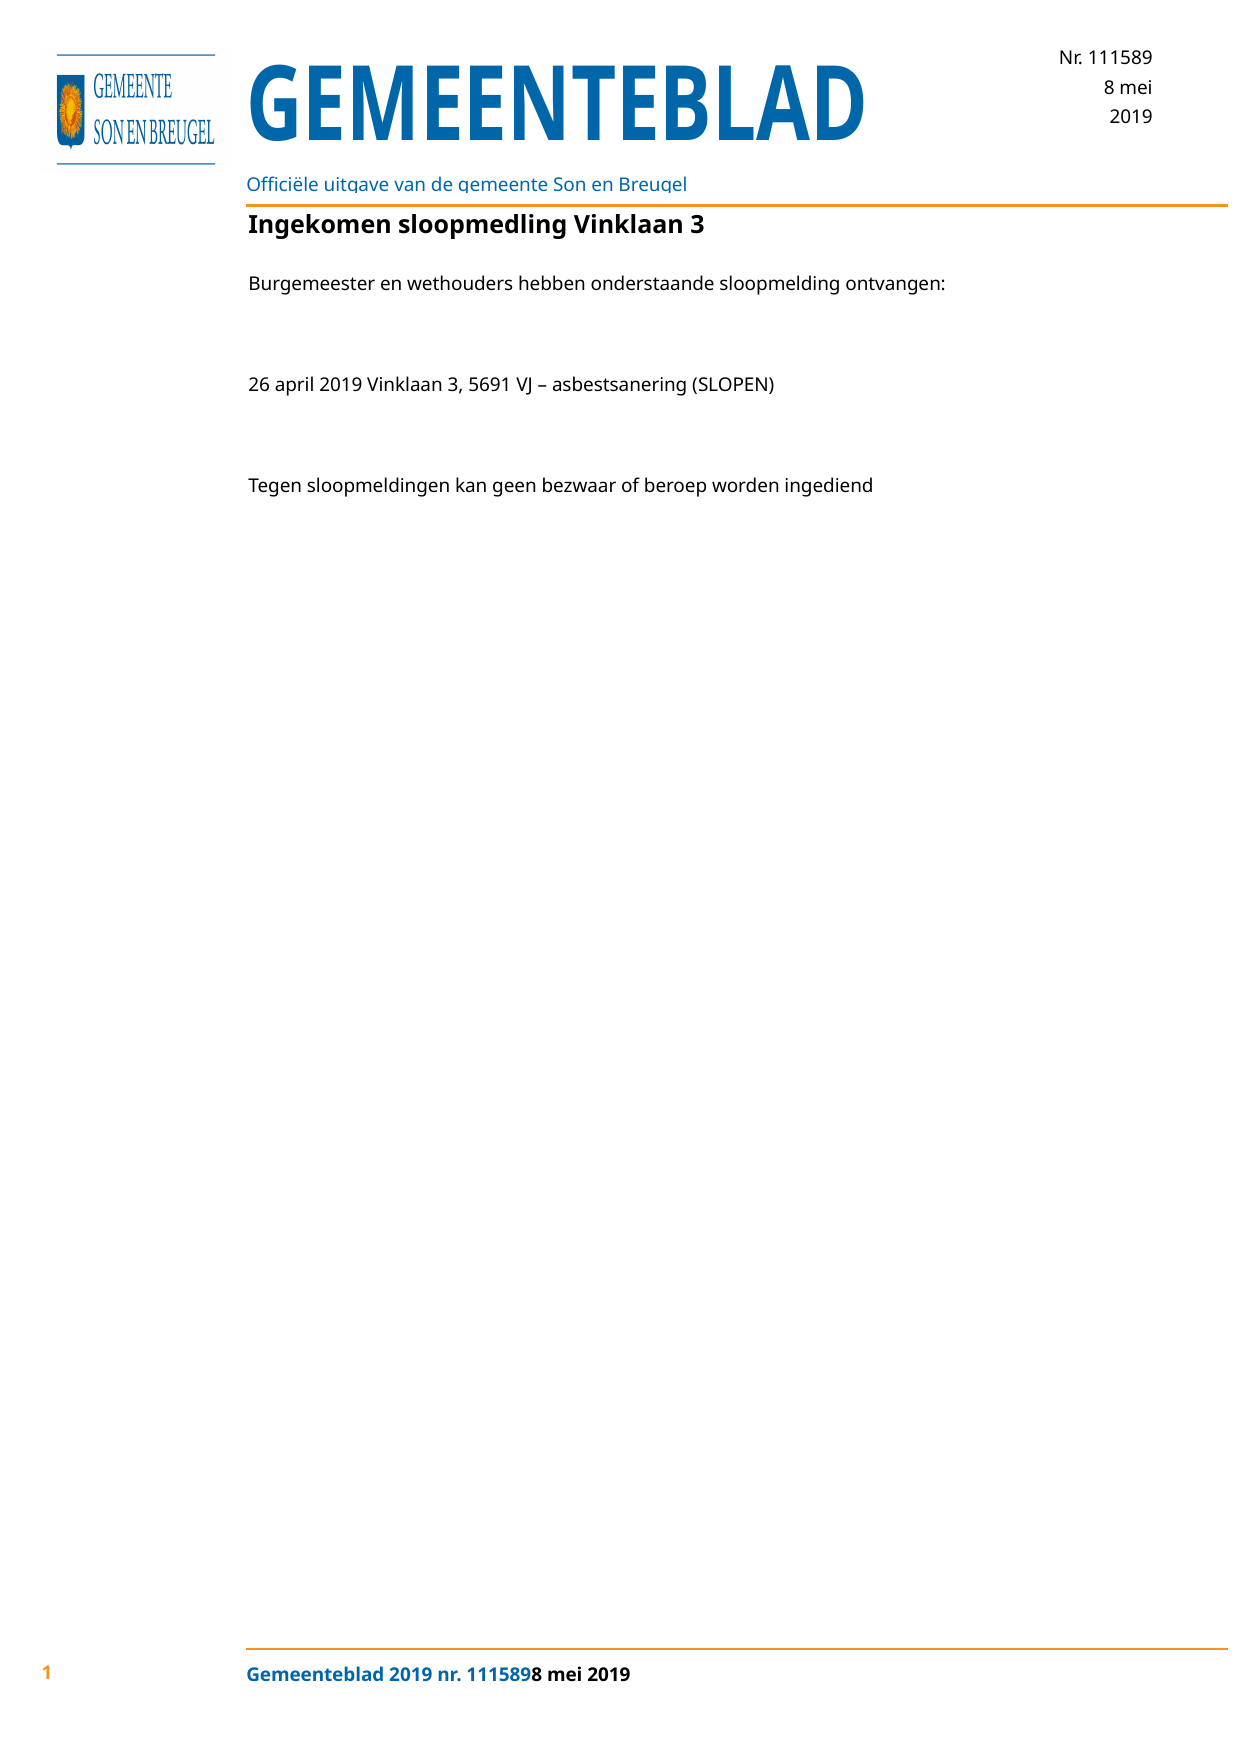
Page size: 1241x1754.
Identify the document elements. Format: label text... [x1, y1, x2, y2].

text Burgemeester en wethouders hebben onderstaande sloopmelding ontvangen: [248, 270, 1152, 296]
picture [41, 47, 231, 172]
text 26 april 2019 Vinklaan 3, 5691 VJ – asbestsanering (SLOPEN) [248, 371, 1152, 397]
text Ingekomen sloopmedling Vinklaan 3 [248, 207, 1152, 241]
text Tegen sloopmeldingen kan geen bezwaar of beroep worden ingediend [248, 472, 1152, 498]
